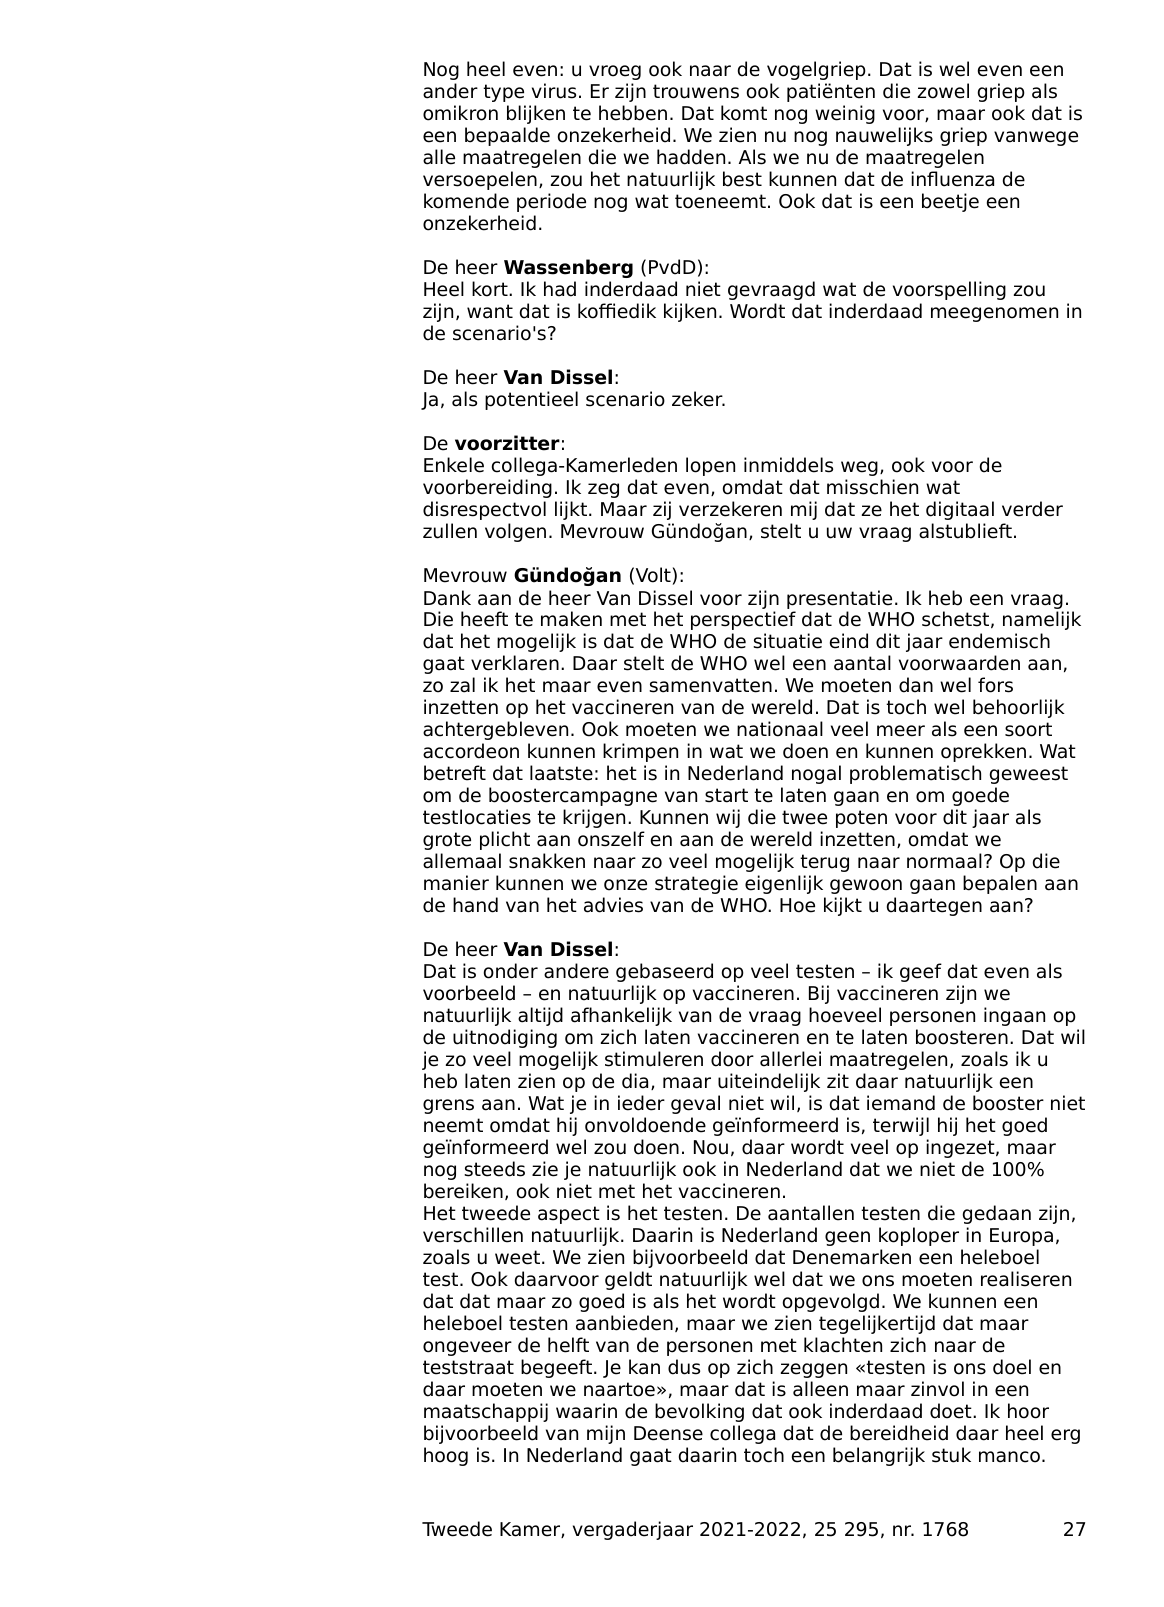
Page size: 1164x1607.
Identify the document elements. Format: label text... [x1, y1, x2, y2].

text Ja, als potentieel scenario zeker. [422, 389, 1087, 411]
text De heer Van Dissel: [422, 367, 1087, 389]
text Nog heel even: u vroeg ook naar de vogelgriep. Dat is wel even een ander type virus. Er zijn trouwens ook patiënten die zowel griep als omikron blijken te hebben. Dat komt nog weinig voor, maar ook dat is een bepaalde onzekerheid. We zien nu nog nauwelijks griep vanwege alle maatregelen die we hadden. Als we nu de maatregelen versoepelen, zou het natuurlijk best kunnen dat de influenza de komende periode nog wat toeneemt. Ook dat is een beetje een onzekerheid. [422, 59, 1087, 235]
text De heer Van Dissel: [422, 939, 1087, 961]
text Dank aan de heer Van Dissel voor zijn presentatie. Ik heb een vraag. Die heeft te maken met het perspectief dat de WHO schetst, namelijk dat het mogelijk is dat de WHO de situatie eind dit jaar endemisch gaat verklaren. Daar stelt de WHO wel een aantal voorwaarden aan, zo zal ik het maar even samenvatten. We moeten dan wel fors inzetten op het vaccineren van de wereld. Dat is toch wel behoorlijk achtergebleven. Ook moeten we nationaal veel meer als een soort accordeon kunnen krimpen in wat we doen en kunnen oprekken. Wat betreft dat laatste: het is in Nederland nogal problematisch geweest om de boostercampagne van start te laten gaan en om goede testlocaties te krijgen. Kunnen wij die twee poten voor dit jaar als grote plicht aan onszelf en aan de wereld inzetten, omdat we allemaal snakken naar zo veel mogelijk terug naar normaal? Op die manier kunnen we onze strategie eigenlijk gewoon gaan bepalen aan de hand van het advies van de WHO. Hoe kijkt u daartegen aan? [422, 587, 1087, 917]
text Enkele collega-Kamerleden lopen inmiddels weg, ook voor de voorbereiding. Ik zeg dat even, omdat dat misschien wat disrespectvol lijkt. Maar zij verzekeren mij dat ze het digitaal verder zullen volgen. Mevrouw Gündoğan, stelt u uw vraag alstublieft. [422, 455, 1087, 543]
text Het tweede aspect is het testen. De aantallen testen die gedaan zijn, verschillen natuurlijk. Daarin is Nederland geen koploper in Europa, zoals u weet. We zien bijvoorbeeld dat Denemarken een heleboel test. Ook daarvoor geldt natuurlijk wel dat we ons moeten realiseren dat dat maar zo goed is als het wordt opgevolgd. We kunnen een heleboel testen aanbieden, maar we zien tegelijkertijd dat maar ongeveer de helft van de personen met klachten zich naar de teststraat begeeft. Je kan dus op zich zeggen «testen is ons doel en daar moeten we naartoe», maar dat is alleen maar zinvol in een maatschappij waarin de bevolking dat ook inderdaad doet. Ik hoor bijvoorbeeld van mijn Deense collega dat de bereidheid daar heel erg hoog is. In Nederland gaat daarin toch een belangrijk stuk manco. [422, 1203, 1087, 1467]
text De voorzitter: [422, 433, 1087, 455]
text Heel kort. Ik had inderdaad niet gevraagd wat de voorspelling zou zijn, want dat is koffiedik kijken. Wordt dat inderdaad meegenomen in de scenario's? [422, 279, 1087, 345]
text Dat is onder andere gebaseerd op veel testen – ik geef dat even als voorbeeld – en natuurlijk op vaccineren. Bij vaccineren zijn we natuurlijk altijd afhankelijk van de vraag hoeveel personen ingaan op de uitnodiging om zich laten vaccineren en te laten boosteren. Dat wil je zo veel mogelijk stimuleren door allerlei maatregelen, zoals ik u heb laten zien op de dia, maar uiteindelijk zit daar natuurlijk een grens aan. Wat je in ieder geval niet wil, is dat iemand de booster niet neemt omdat hij onvoldoende geïnformeerd is, terwijl hij het goed geïnformeerd wel zou doen. Nou, daar wordt veel op ingezet, maar nog steeds zie je natuurlijk ook in Nederland dat we niet de 100% bereiken, ook niet met het vaccineren. [422, 961, 1087, 1203]
text De heer Wassenberg (PvdD): [422, 257, 1087, 279]
text Mevrouw Gündoğan (Volt): [422, 565, 1087, 587]
